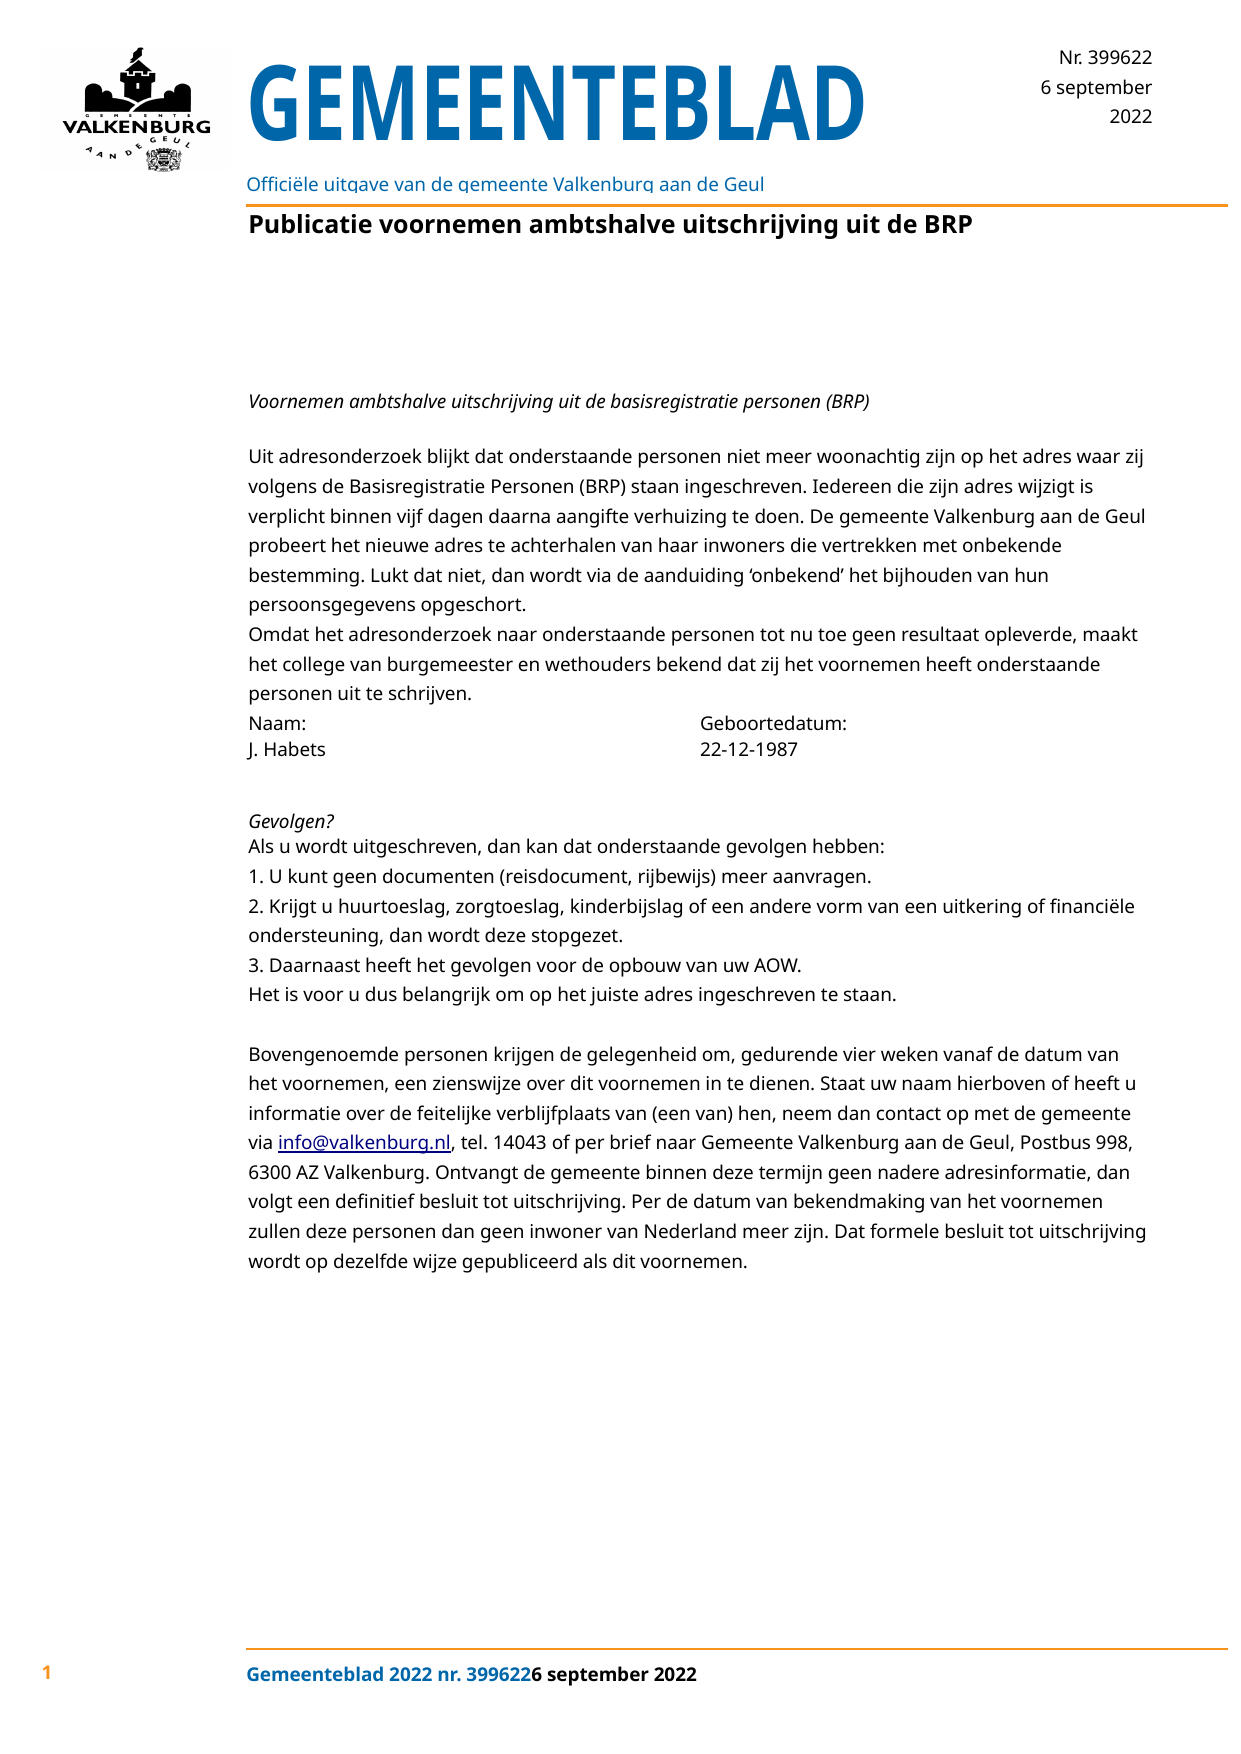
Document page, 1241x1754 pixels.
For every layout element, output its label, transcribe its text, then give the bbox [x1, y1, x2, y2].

text Uit adresonderzoek blijkt dat onderstaande personen niet meer woonachtig zijn op het adres waar zij volgens de Basisregistratie Personen (BRP) staan ingeschreven. Iedereen die zijn adres wijzigt is verplicht binnen vijf dagen daarna aangifte verhuizing te doen. De gemeente Valkenburg aan de Geul probeert het nieuwe adres te achterhalen van haar inwoners die vertrekken met onbekende bestemming. Lukt dat niet, dan wordt via de aanduiding ‘onbekend’ het bijhouden van hun persoonsgegevens opgeschort. [248, 444, 1152, 617]
picture [41, 47, 231, 172]
text Omdat het adresonderzoek naar onderstaande personen tot nu toe geen resultaat opleverde, maakt het college van burgemeester en wethouders bekend dat zij het voornemen heeft onderstaande personen uit te schrijven. [248, 621, 1152, 706]
text 2. Krijgt u huurtoeslag, zorgtoeslag, kinderbijslag of een andere vorm van een uitkering of financiële ondersteuning, dan wordt deze stopgezet. [248, 893, 1152, 948]
text Als u wordt uitgeschreven, dan kan dat onderstaande gevolgen hebben: [248, 834, 1152, 859]
table_header Naam: [248, 710, 700, 736]
text Publicatie voornemen ambtshalve uitschrijving uit de BRP [248, 207, 1152, 241]
text Bovengenoemde personen krijgen de gelegenheid om, gedurende vier weken vanaf de datum van het voornemen, een zienswijze over dit voornemen in te dienen. Staat uw naam hierboven of heeft u informatie over de feitelijke verblijfplaats van (een van) hen, neem dan contact op met de gemeente via info@valkenburg.nl, tel. 14043 of per brief naar Gemeente Valkenburg aan de Geul, Postbus 998, 6300 AZ Valkenburg. Ontvangt de gemeente binnen deze termijn geen nadere adresinformatie, dan volgt een definitief besluit tot uitschrijving. Per de datum van bekendmaking van het voornemen zullen deze personen dan geen inwoner van Nederland meer zijn. Dat formele besluit tot uitschrijving wordt op dezelfde wijze gepubliceerd als dit voornemen. [248, 1041, 1152, 1273]
text Voornemen ambtshalve uitschrijving uit de basisregistratie personen (BRP) [248, 388, 1152, 414]
text 1. U kunt geen documenten (reisdocument, rijbewijs) meer aanvragen. [248, 863, 1152, 889]
table_header Geboortedatum: [700, 710, 1152, 736]
table_cell J. Habets [248, 736, 700, 762]
text Het is voor u dus belangrijk om op het juiste adres ingeschreven te staan. [248, 982, 1152, 1007]
text 3. Daarnaast heeft het gevolgen voor de opbouw van uw AOW. [248, 952, 1152, 978]
text Gevolgen? [248, 808, 1152, 834]
table_cell 22-12-1987 [700, 736, 1152, 762]
